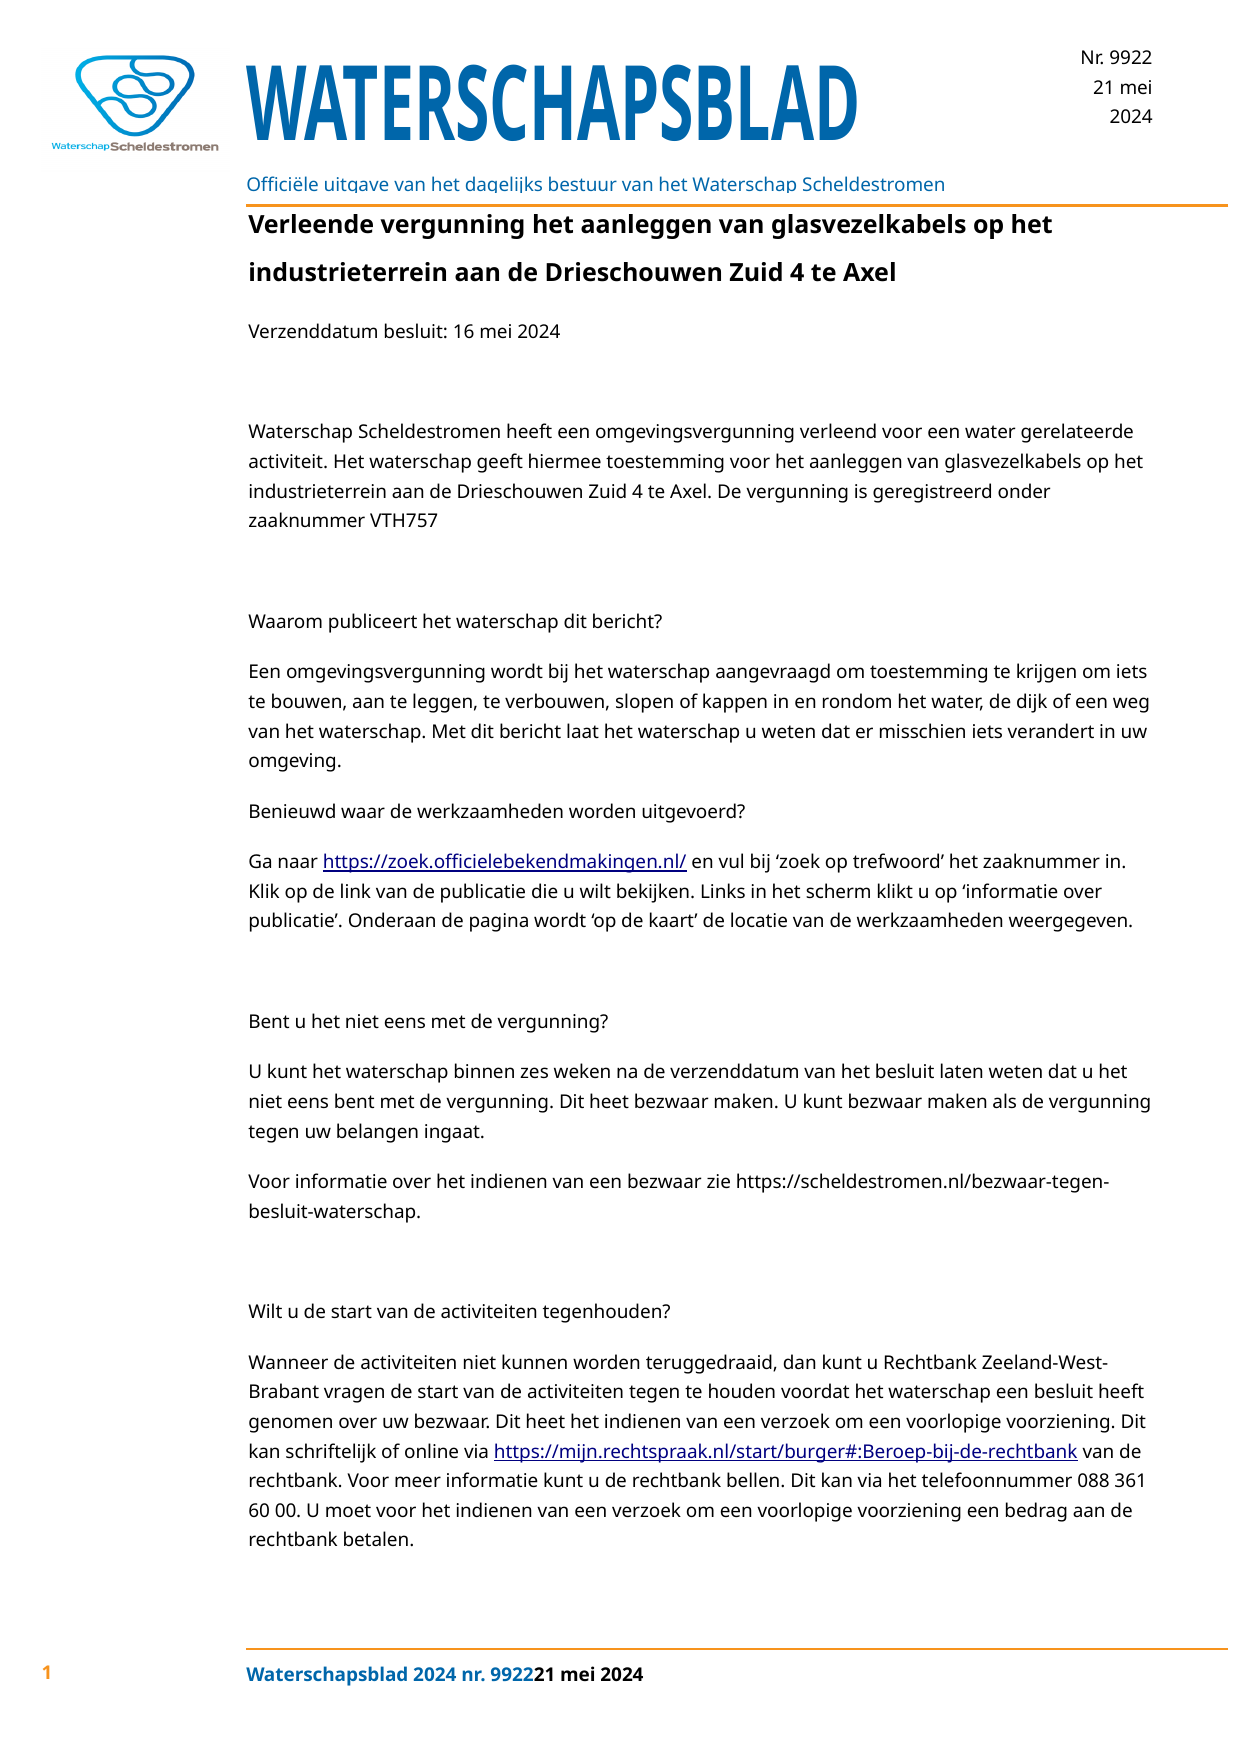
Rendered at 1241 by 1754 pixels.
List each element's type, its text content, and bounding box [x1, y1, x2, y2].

text Waterschap Scheldestromen heeft een omgevingsvergunning verleend voor een water gerelateerde activiteit. Het waterschap geeft hiermee toestemming voor het aanleggen van glasvezelkabels op het industrieterrein aan de Drieschouwen Zuid 4 te Axel. De vergunning is geregistreerd onder zaaknummer VTH757 [248, 419, 1152, 533]
text Ga naar https://zoek.officielebekendmakingen.nl/ en vul bij ‘zoek op trefwoord’ het zaaknummer in. Klik op de link van de publicatie die u wilt bekijken. Links in het scherm klikt u op ‘informatie over publicatie’. Onderaan de pagina wordt ‘op de kaart’ de locatie van de werkzaamheden weergegeven. [248, 848, 1152, 933]
text Wanneer de activiteiten niet kunnen worden teruggedraaid, dan kunt u Rechtbank Zeeland-West-Brabant vragen de start van de activiteiten tegen te houden voordat het waterschap een besluit heeft genomen over uw bezwaar. Dit heet het indienen van een verzoek om een voorlopige voorziening. Dit kan schriftelijk of online via https://mijn.rechtspraak.nl/start/burger#:Beroep-bij-de-rechtbank van de rechtbank. Voor meer informatie kunt u de rechtbank bellen. Dit kan via het telefoonnummer 088 361 60 00. U moet voor het indienen van een verzoek om een voorlopige voorziening een bedrag aan de rechtbank betalen. [248, 1349, 1152, 1552]
text Voor informatie over het indienen van een bezwaar zie https://scheldestromen.nl/bezwaar-tegen-besluit-waterschap. [248, 1168, 1152, 1224]
text U kunt het waterschap binnen zes weken na de verzenddatum van het besluit laten weten dat u het niet eens bent met de vergunning. Dit heet bezwaar maken. U kunt bezwaar maken als de vergunning tegen uw belangen ingaat. [248, 1059, 1152, 1144]
text Verleende vergunning het aanleggen van glasvezelkabels op het industrieterrein aan de Drieschouwen Zuid 4 te Axel [248, 207, 1152, 288]
text Wilt u de start van de activiteiten tegenhouden? [248, 1299, 1152, 1324]
text Verzenddatum besluit: 16 mei 2024 [248, 318, 1152, 344]
text Waarom publiceert het waterschap dit bericht? [248, 608, 1152, 634]
text Een omgevingsvergunning wordt bij het waterschap aangevraagd om toestemming te krijgen om iets te bouwen, aan te leggen, te verbouwen, slopen of kappen in en rondom het water, de dijk of een weg van het waterschap. Met dit bericht laat het waterschap u weten dat er misschien iets verandert in uw omgeving. [248, 659, 1152, 773]
picture [41, 47, 231, 172]
text Benieuwd waar de werkzaamheden worden uitgevoerd? [248, 798, 1152, 824]
text Bent u het niet eens met de vergunning? [248, 1008, 1152, 1034]
